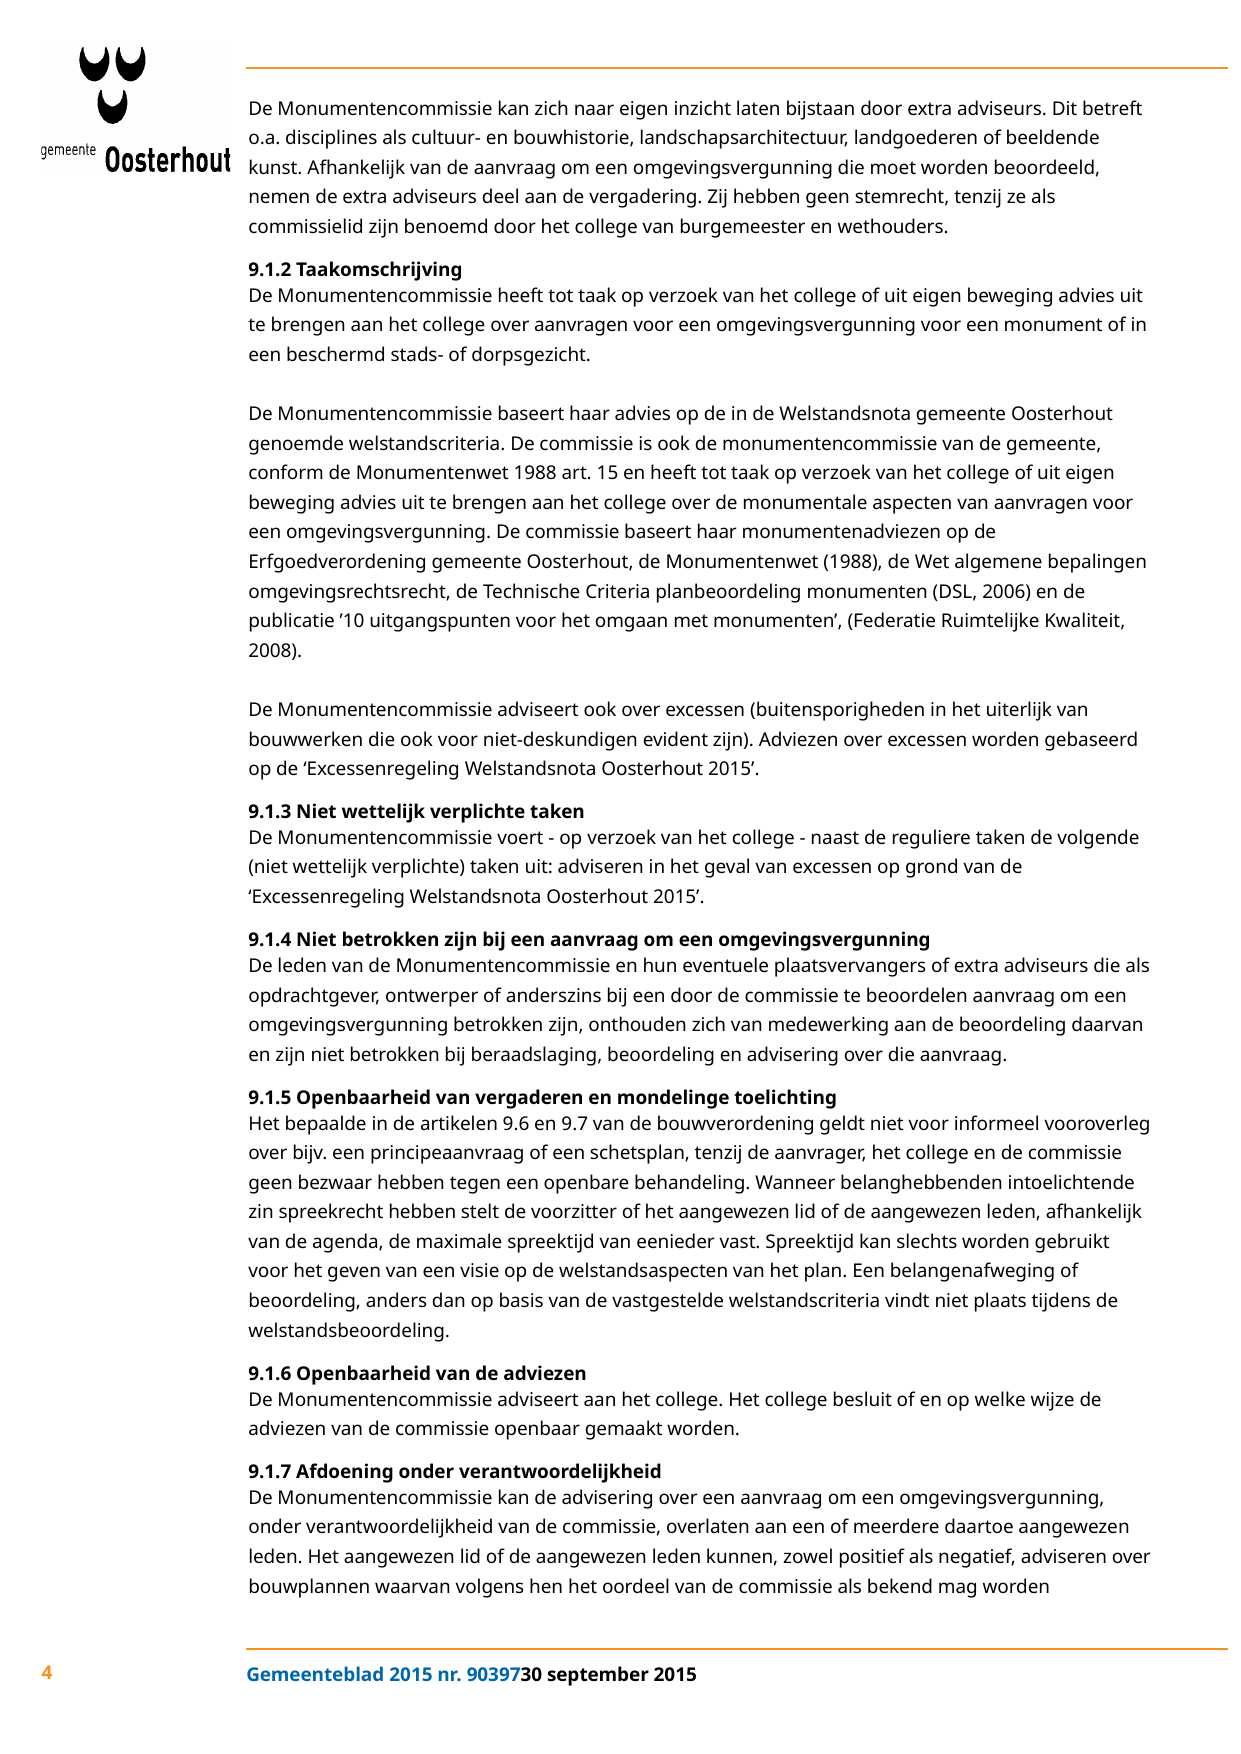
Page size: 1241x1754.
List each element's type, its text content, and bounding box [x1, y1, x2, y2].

text De Monumentencommissie adviseert aan het college. Het college besluit of en op welke wijze de adviezen van de commissie openbaar gemaakt worden. [248, 1386, 1152, 1441]
text 9.1.3 Niet wettelijk verplichte taken [248, 798, 1152, 824]
text 9.1.7 Afdoening onder verantwoordelijkheid [248, 1458, 1152, 1484]
text 9.1.6 Openbaarheid van de adviezen [248, 1360, 1152, 1386]
text 9.1.5 Openbaarheid van vergaderen en mondelinge toelichting [248, 1084, 1152, 1110]
text De Monumentencommissie kan de advisering over een aanvraag om een omgevingsvergunning, onder verantwoordelijkheid van de commissie, overlaten aan een of meerdere daartoe aangewezen leden. Het aangewezen lid of de aangewezen leden kunnen, zowel positief als negatief, adviseren over bouwplannen waarvan volgens hen het oordeel van de commissie als bekend mag worden [248, 1484, 1152, 1599]
text De Monumentencommissie heeft tot taak op verzoek van het college of uit eigen beweging advies uit te brengen aan het college over aanvragen voor een omgevingsvergunning voor een monument of in een beschermd stads- of dorpsgezicht. [248, 282, 1152, 367]
picture [41, 47, 231, 172]
text De leden van de Monumentencommissie en hun eventuele plaatsvervangers of extra adviseurs die als opdrachtgever, ontwerper of anderszins bij een door de commissie te beoordelen aanvraag om een omgevingsvergunning betrokken zijn, onthouden zich van medewerking aan de beoordeling daarvan en zijn niet betrokken bij beraadslaging, beoordeling en advisering over die aanvraag. [248, 952, 1152, 1067]
text De Monumentencommissie baseert haar advies op de in de Welstandsnota gemeente Oosterhout genoemde welstandscriteria. De commissie is ook de monumentencommissie van de gemeente, conform de Monumentenwet 1988 art. 15 en heeft tot taak op verzoek van het college of uit eigen beweging advies uit te brengen aan het college over de monumentale aspecten van aanvragen voor een omgevingsvergunning. De commissie baseert haar monumentenadviezen op de Erfgoedverordening gemeente Oosterhout, de Monumentenwet (1988), de Wet algemene bepalingen omgevingsrechtsrecht, de Technische Criteria planbeoordeling monumenten (DSL, 2006) en de publicatie ’10 uitgangspunten voor het omgaan met monumenten’, (Federatie Ruimtelijke Kwaliteit, 2008). [248, 400, 1152, 663]
text Het bepaalde in de artikelen 9.6 en 9.7 van de bouwverordening geldt niet voor informeel vooroverleg over bijv. een principeaanvraag of een schetsplan, tenzij de aanvrager, het college en de commissie geen bezwaar hebben tegen een openbare behandeling. Wanneer belanghebbenden intoelichtende zin spreekrecht hebben stelt de voorzitter of het aangewezen lid of de aangewezen leden, afhankelijk van de agenda, de maximale spreektijd van eenieder vast. Spreektijd kan slechts worden gebruikt voor het geven van een visie op de welstandsaspecten van het plan. Een belangenafweging of beoordeling, anders dan op basis van de vastgestelde welstandscriteria vindt niet plaats tijdens de welstandsbeoordeling. [248, 1110, 1152, 1343]
text De Monumentencommissie voert - op verzoek van het college - naast de reguliere taken de volgende (niet wettelijk verplichte) taken uit: adviseren in het geval van excessen op grond van de ‘Excessenregeling Welstandsnota Oosterhout 2015’. [248, 824, 1152, 909]
text De Monumentencommissie kan zich naar eigen inzicht laten bijstaan door extra adviseurs. Dit betreft o.a. disciplines als cultuur- en bouwhistorie, landschapsarchitectuur, landgoederen of beeldende kunst. Afhankelijk van de aanvraag om een omgevingsvergunning die moet worden beoordeeld, nemen de extra adviseurs deel aan de vergadering. Zij hebben geen stemrecht, tenzij ze als commissielid zijn benoemd door het college van burgemeester en wethouders. [248, 95, 1152, 239]
text 9.1.2 Taakomschrijving [248, 256, 1152, 282]
text 9.1.4 Niet betrokken zijn bij een aanvraag om een omgevingsvergunning [248, 926, 1152, 952]
text De Monumentencommissie adviseert ook over excessen (buitensporigheden in het uiterlijk van bouwwerken die ook voor niet-deskundigen evident zijn). Adviezen over excessen worden gebaseerd op de ‘Excessenregeling Welstandsnota Oosterhout 2015’. [248, 696, 1152, 781]
